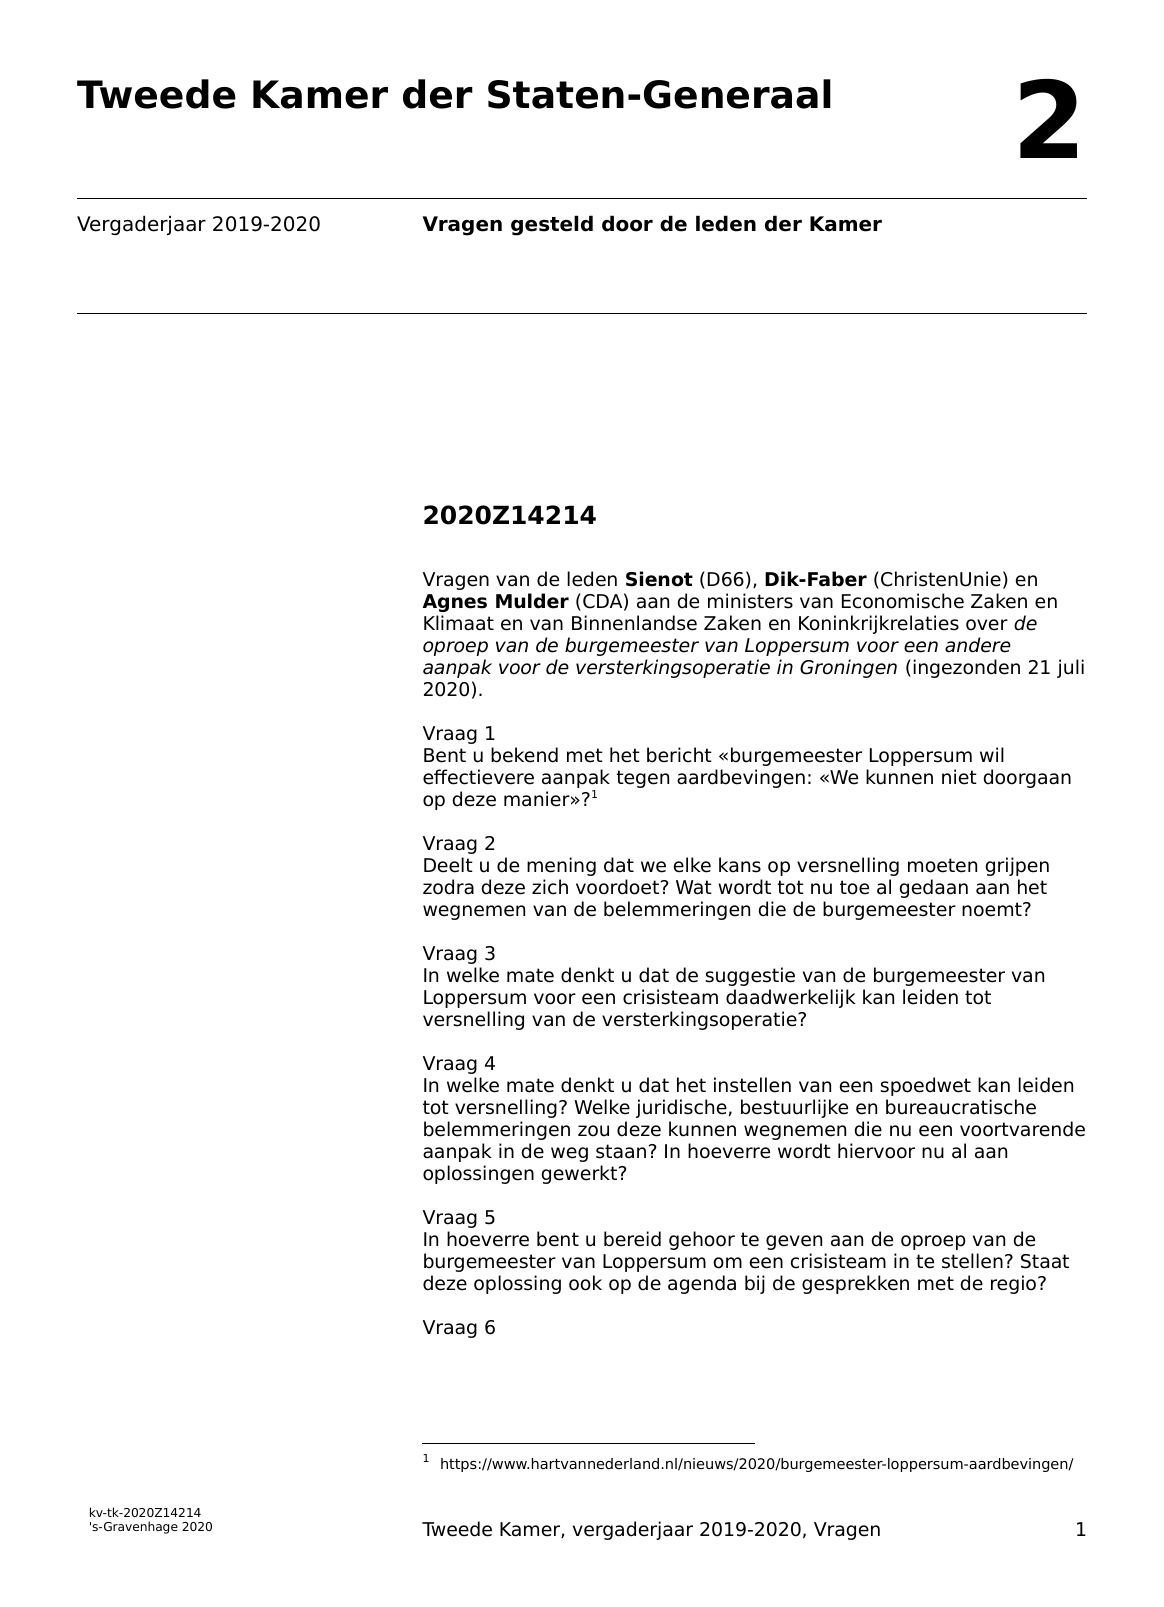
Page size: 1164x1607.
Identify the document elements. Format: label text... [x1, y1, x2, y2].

text Vraag 2 [422, 833, 1087, 855]
text Vraag 4 [422, 1053, 1087, 1075]
text Vraag 5 [422, 1207, 1087, 1229]
table_cell Vragen gesteld door de leden der Kamer [422, 199, 1087, 313]
text 's-Gravenhage 2020 [88, 1520, 323, 1534]
table_header Tweede Kamer der Staten-Generaal [77, 59, 886, 198]
text In welke mate denkt u dat de suggestie van de burgemeester van Loppersum voor een crisisteam daadwerkelijk kan leiden tot versnelling van de versterkingsoperatie? [422, 965, 1087, 1031]
text Bent u bekend met het bericht «burgemeester Loppersum wil effectievere aanpak tegen aardbevingen: «We kunnen niet doorgaan op deze manier»? [422, 745, 1087, 811]
table_cell Vergaderjaar 2019-2020 [77, 199, 422, 313]
text 2020Z14214 [422, 501, 1087, 531]
text In hoeverre bent u bereid gehoor te geven aan de oproep van de burgemeester van Loppersum om een crisisteam in te stellen? Staat deze oplossing ook op de agenda bij de gesprekken met de regio? [422, 1229, 1087, 1295]
text Vraag 1 [422, 723, 1087, 745]
text Vraag 6 [422, 1317, 1087, 1339]
text Vraag 3 [422, 943, 1087, 965]
text https://www.hartvannederland.nl/nieuws/2020/burgemeester-loppersum-aardbevingen/ [422, 1452, 1087, 1474]
table_header 2 [886, 59, 1087, 198]
text Deelt u de mening dat we elke kans op versnelling moeten grijpen zodra deze zich voordoet? Wat wordt tot nu toe al gedaan aan het wegnemen van de belemmeringen die de burgemeester noemt? [422, 855, 1087, 921]
text Vragen van de leden Sienot (D66), Dik-Faber (ChristenUnie) en Agnes Mulder (CDA) aan de ministers van Economische Zaken en Klimaat en van Binnenlandse Zaken en Koninkrijkrelaties over de oproep van de burgemeester van Loppersum voor een andere aanpak voor de versterkingsoperatie in Groningen (ingezonden 21 juli 2020). [422, 569, 1087, 701]
text kv-tk-2020Z14214 [88, 1506, 323, 1520]
text In welke mate denkt u dat het instellen van een spoedwet kan leiden tot versnelling? Welke juridische, bestuurlijke en bureaucratische belemmeringen zou deze kunnen wegnemen die nu een voortvarende aanpak in de weg staan? In hoeverre wordt hiervoor nu al aan oplossingen gewerkt? [422, 1075, 1087, 1185]
